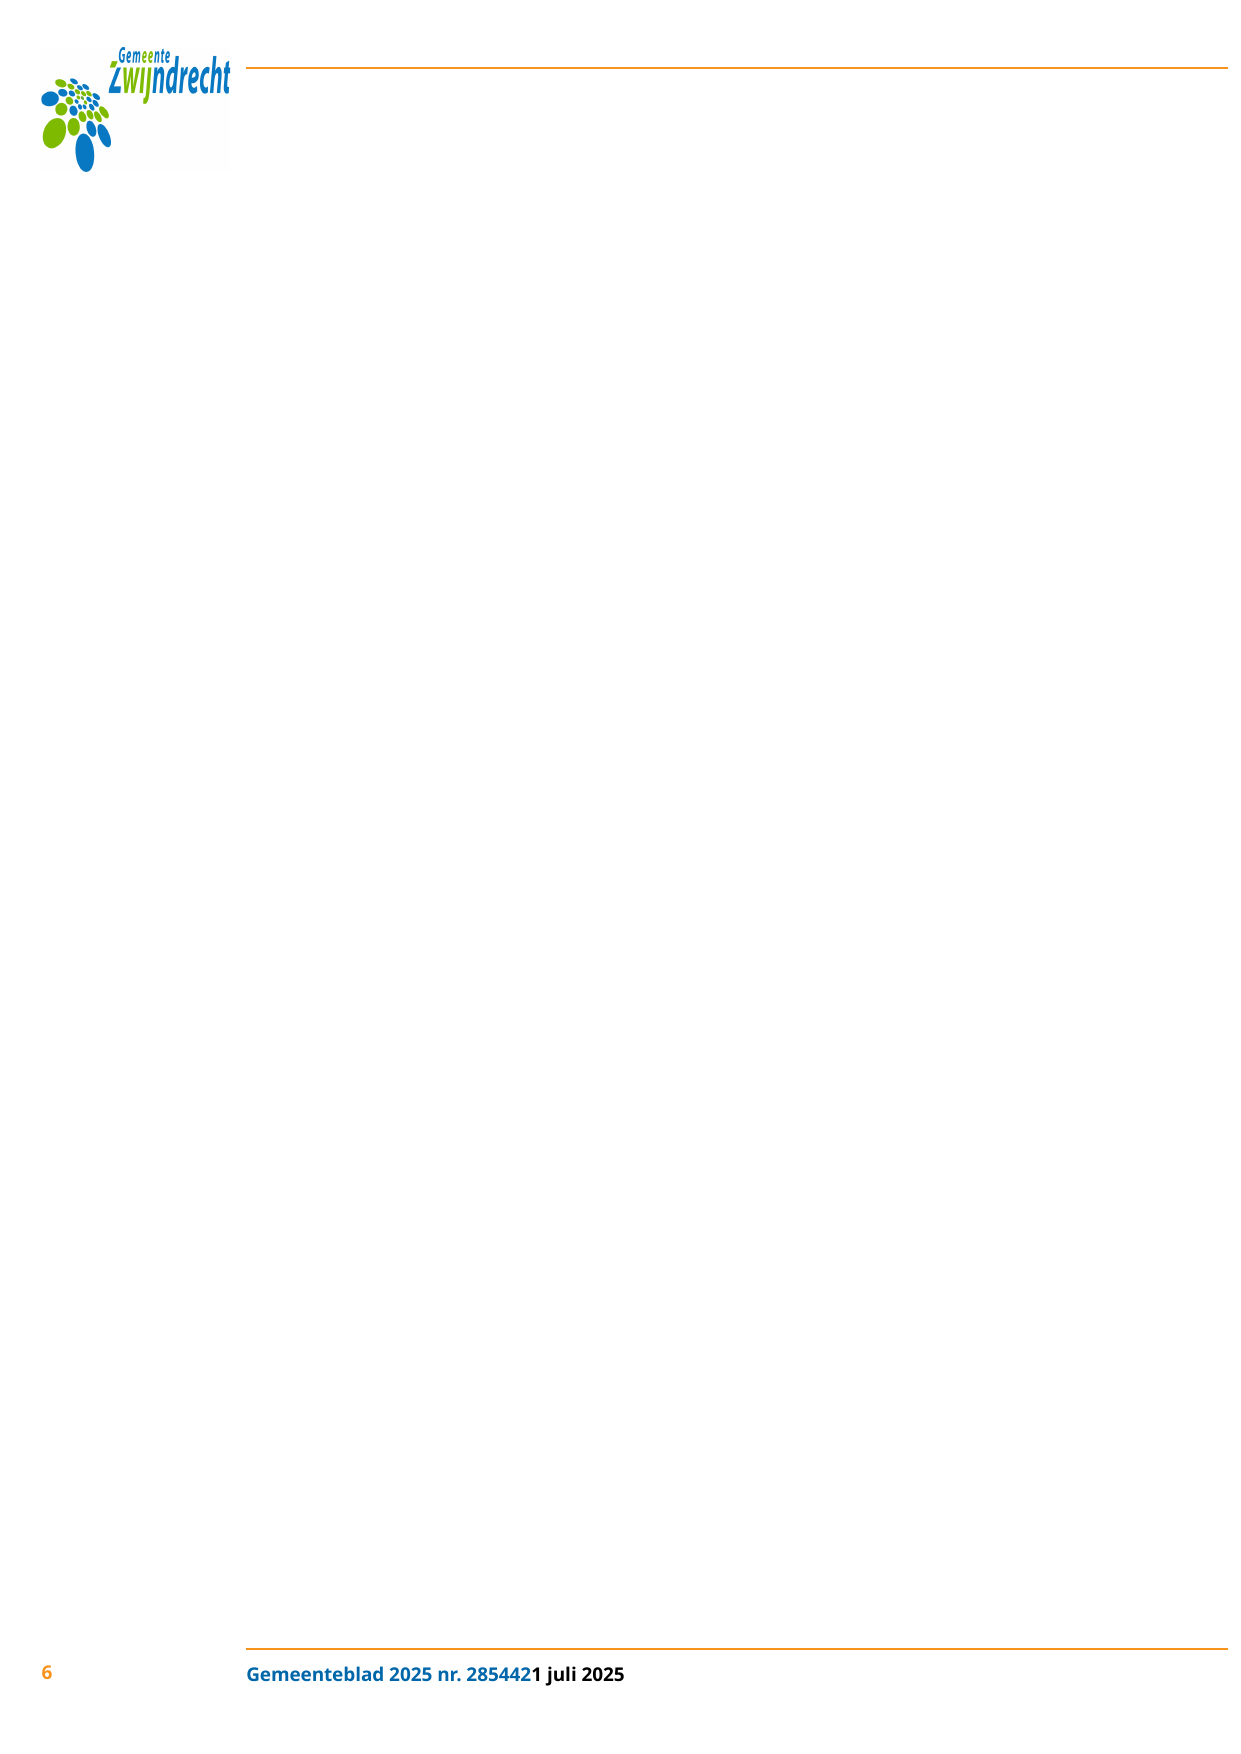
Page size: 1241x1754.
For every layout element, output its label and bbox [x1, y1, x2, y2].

picture [41, 47, 231, 172]
